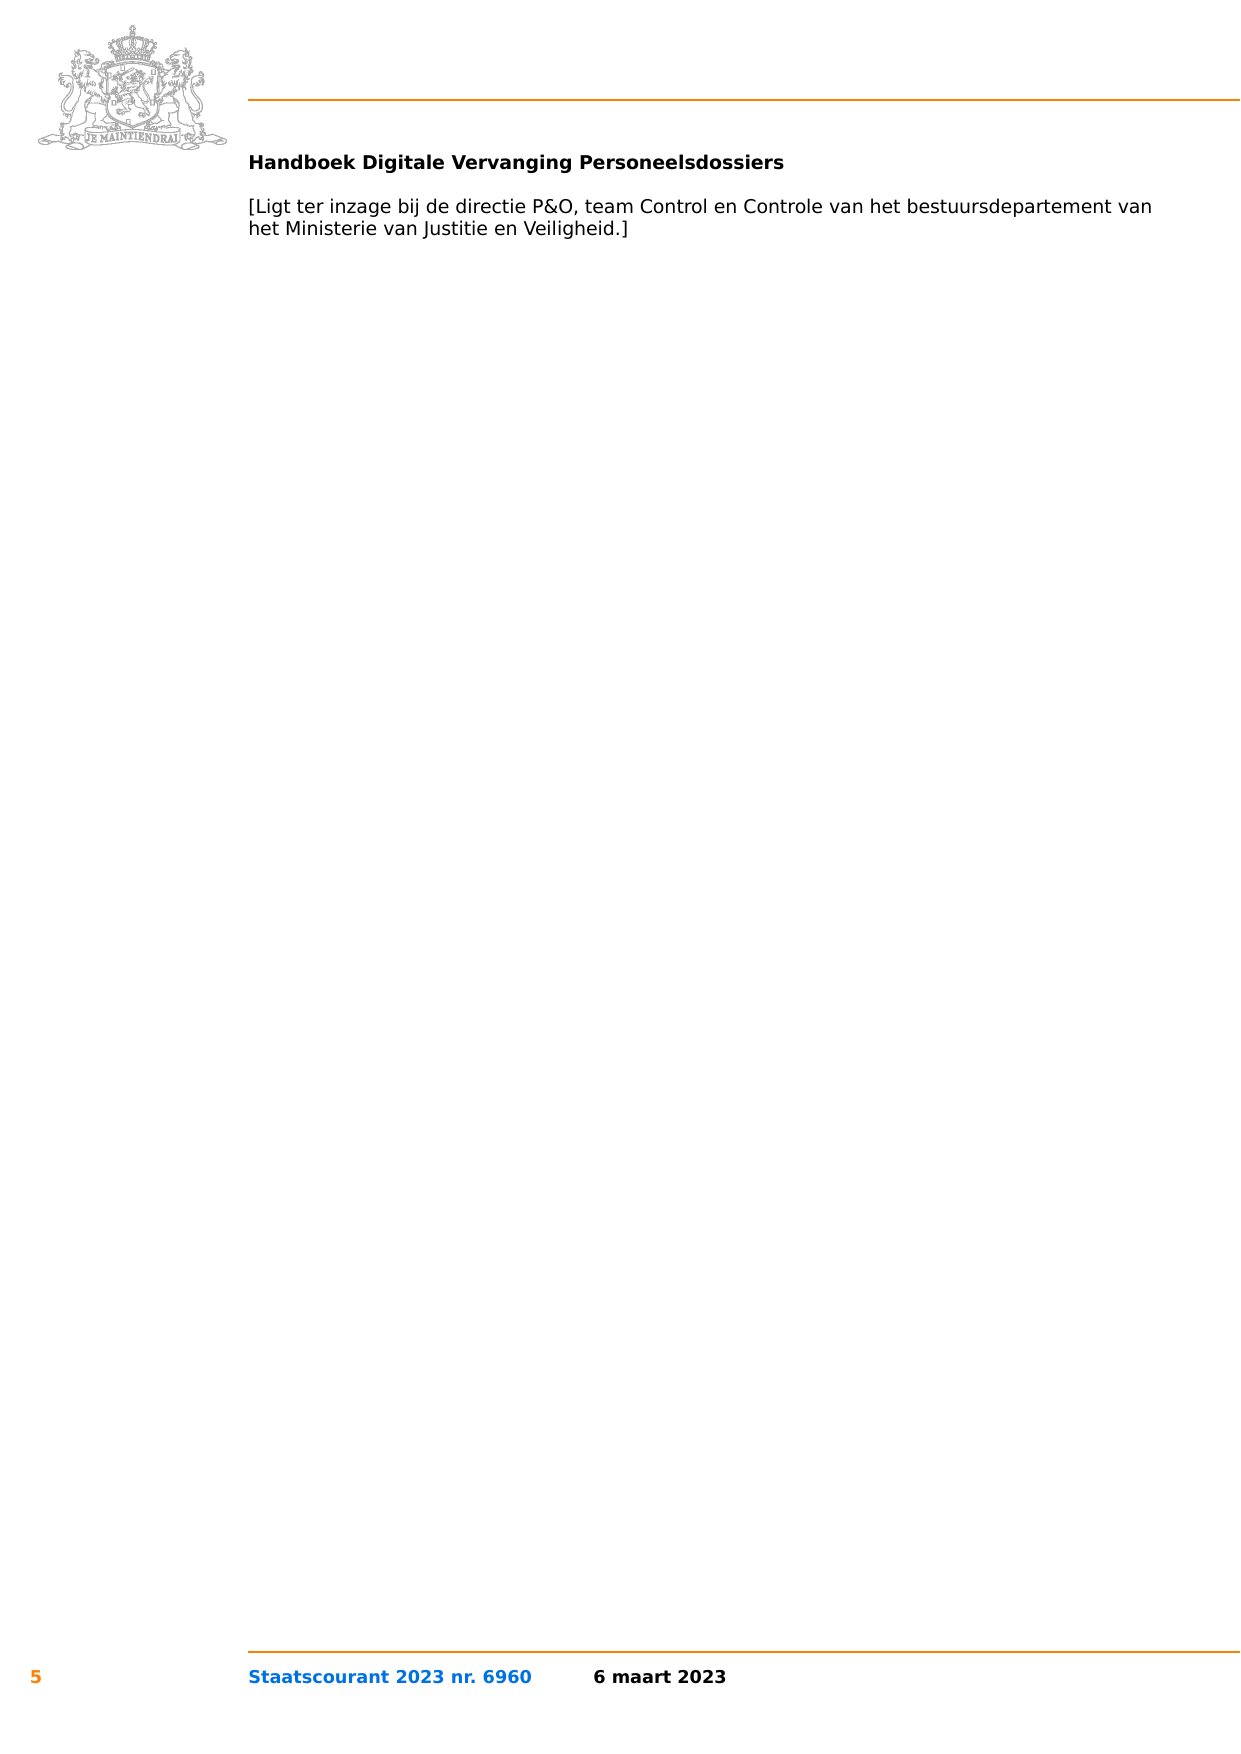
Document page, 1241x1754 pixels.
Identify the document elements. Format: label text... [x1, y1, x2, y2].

text Handboek Digitale Vervanging Personeelsdossiers [248, 152, 1163, 174]
picture [38, 25, 227, 150]
text [Ligt ter inzage bij de directie P&O, team Control en Controle van het bestuursdepartement van het Ministerie van Justitie en Veiligheid.] [248, 196, 1163, 239]
